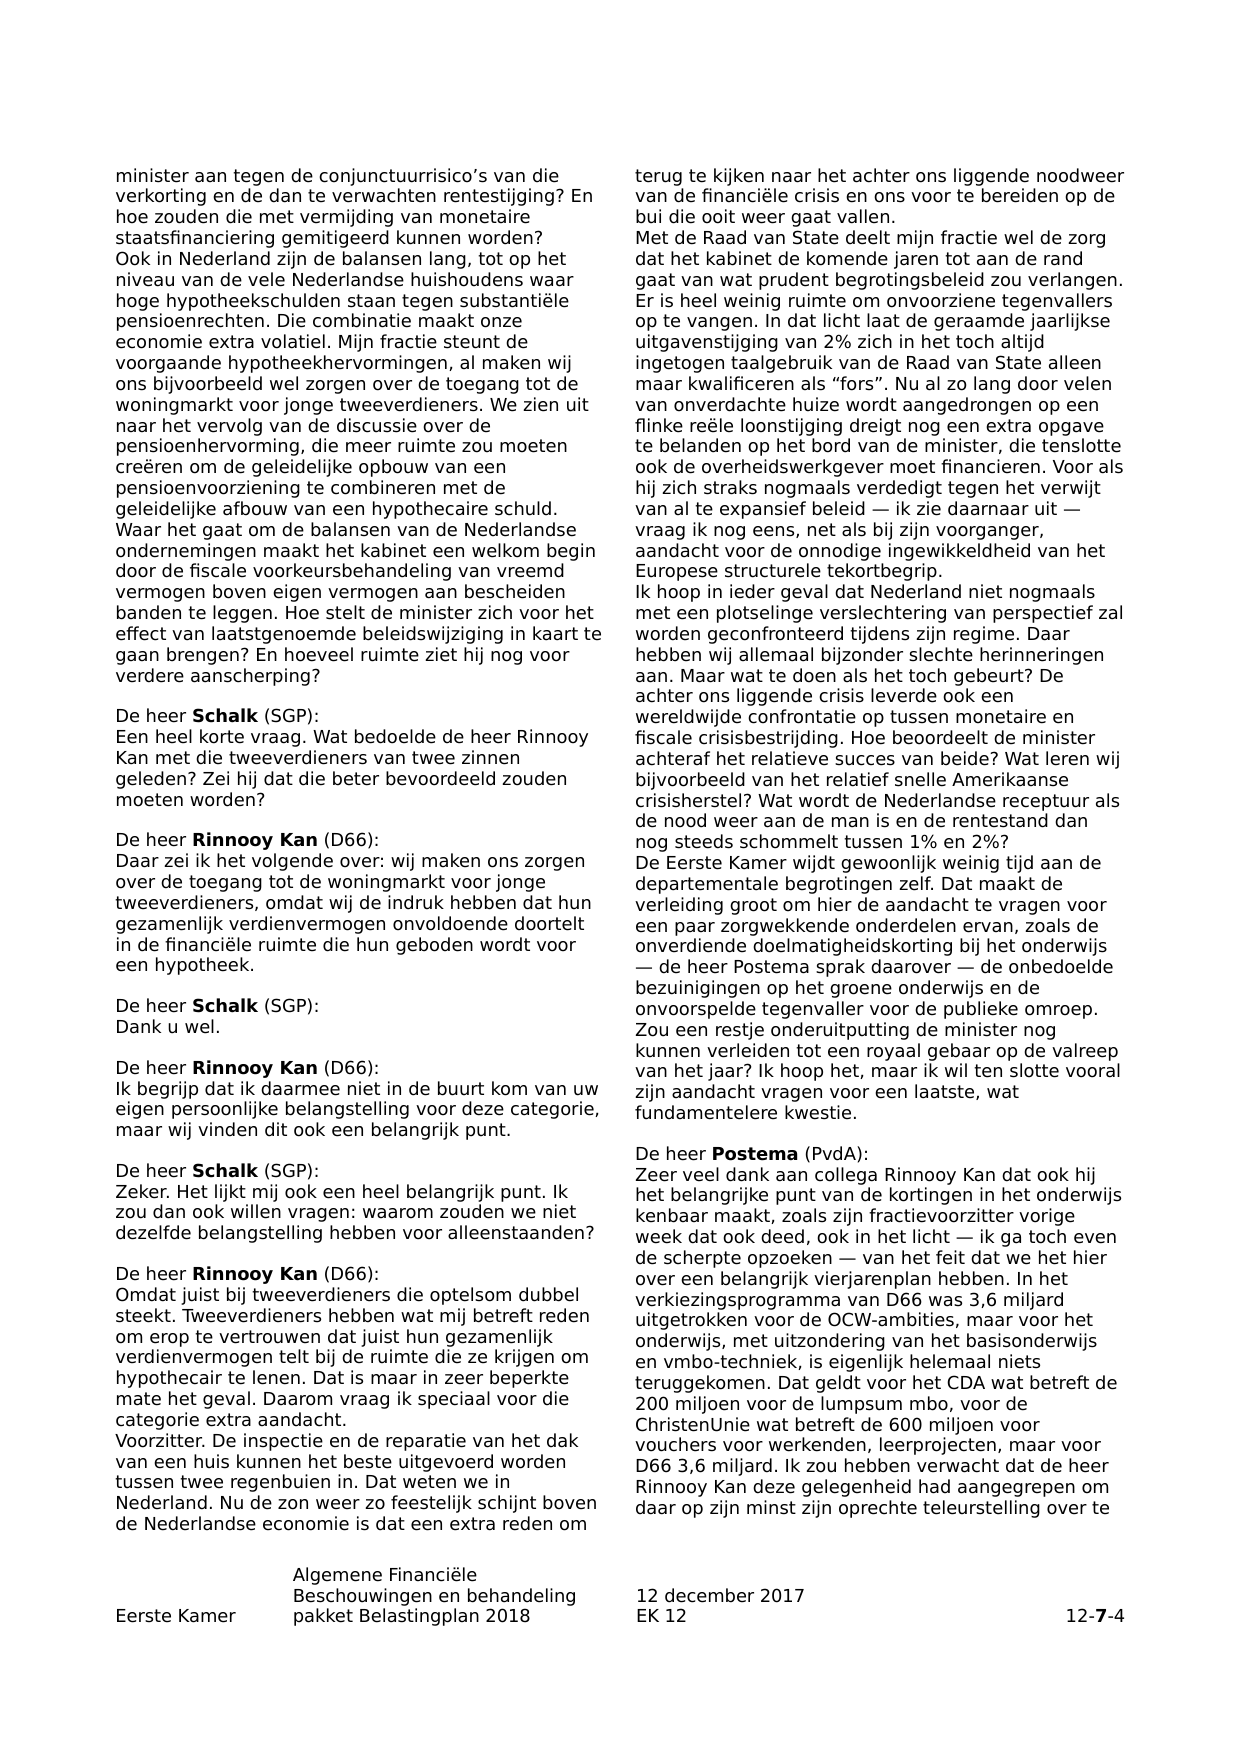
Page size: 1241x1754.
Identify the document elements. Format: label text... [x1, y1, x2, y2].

text Ook in Nederland zijn de balansen lang, tot op het niveau van de vele Nederlandse huishoudens waar hoge hypotheekschulden staan tegen substantiële pensioenrechten. Die combinatie maakt onze economie extra volatiel. Mijn fractie steunt de voorgaande hypotheekhervormingen, al maken wij ons bijvoorbeeld wel zorgen over de toegang tot de woningmarkt voor jonge tweeverdieners. We zien uit naar het vervolg van de discussie over de pensioenhervorming, die meer ruimte zou moeten creëren om de geleidelijke opbouw van een pensioenvoorziening te combineren met de geleidelijke afbouw van een hypothecaire schuld. Waar het gaat om de balansen van de Nederlandse ondernemingen maakt het kabinet een welkom begin door de fiscale voorkeursbehandeling van vreemd vermogen boven eigen vermogen aan bescheiden banden te leggen. Hoe stelt de minister zich voor het effect van laatstgenoemde beleidswijziging in kaart te gaan brengen? En hoeveel ruimte ziet hij nog voor verdere aanscherping? [115, 249, 605, 686]
text Zeker. Het lijkt mij ook een heel belangrijk punt. Ik zou dan ook willen vragen: waarom zouden we niet dezelfde belangstelling hebben voor alleenstaanden? [115, 1181, 605, 1244]
text terug te kijken naar het achter ons liggende noodweer van de financiële crisis en ons voor te bereiden op de bui die ooit weer gaat vallen. [635, 165, 1125, 228]
text Met de Raad van State deelt mijn fractie wel de zorg dat het kabinet de komende jaren tot aan de rand gaat van wat prudent begrotingsbeleid zou verlangen. Er is heel weinig ruimte om onvoorziene tegenvallers op te vangen. In dat licht laat de geraamde jaarlijkse uitgavenstijging van 2% zich in het toch altijd ingetogen taalgebruik van de Raad van State alleen maar kwalificeren als “fors”. Nu al zo lang door velen van onverdachte huize wordt aangedrongen op een flinke reële loonstijging dreigt nog een extra opgave te belanden op het bord van de minister, die tenslotte ook de overheidswerkgever moet financieren. Voor als hij zich straks nogmaals verdedigt tegen het verwijt van al te expansief beleid — ik zie daarnaar uit — vraag ik nog eens, net als bij zijn voorganger, aandacht voor de onnodige ingewikkeldheid van het Europese structurele tekortbegrip. [635, 228, 1125, 582]
text De heer Rinnooy Kan (D66): [115, 1264, 605, 1285]
text Dank u wel. [115, 1017, 605, 1037]
text De heer Rinnooy Kan (D66): [115, 830, 605, 851]
text Ik hoop in ieder geval dat Nederland niet nogmaals met een plotselinge verslechtering van perspectief zal worden geconfronteerd tijdens zijn regime. Daar hebben wij allemaal bijzonder slechte herinneringen aan. Maar wat te doen als het toch gebeurt? De achter ons liggende crisis leverde ook een wereldwijde confrontatie op tussen monetaire en fiscale crisisbestrijding. Hoe beoordeelt de minister achteraf het relatieve succes van beide? Wat leren wij bijvoorbeeld van het relatief snelle Amerikaanse crisisherstel? Wat wordt de Nederlandse receptuur als de nood weer aan de man is en de rentestand dan nog steeds schommelt tussen 1% en 2%? [635, 582, 1125, 853]
text Daar zei ik het volgende over: wij maken ons zorgen over de toegang tot de woningmarkt voor jonge tweeverdieners, omdat wij de indruk hebben dat hun gezamenlijk verdienvermogen onvoldoende doortelt in de financiële ruimte die hun geboden wordt voor een hypotheek. [115, 851, 605, 976]
text De heer Schalk (SGP): [115, 996, 605, 1017]
text De heer Rinnooy Kan (D66): [115, 1057, 605, 1078]
text Ik begrijp dat ik daarmee niet in de buurt kom van uw eigen persoonlijke belangstelling voor deze categorie, maar wij vinden dit ook een belangrijk punt. [115, 1078, 605, 1141]
text De Eerste Kamer wijdt gewoonlijk weinig tijd aan de departementale begrotingen zelf. Dat maakt de verleiding groot om hier de aandacht te vragen voor een paar zorgwekkende onderdelen ervan, zoals de onverdiende doelmatigheidskorting bij het onderwijs — de heer Postema sprak daarover — de onbedoelde bezuinigingen op het groene onderwijs en de onvoorspelde tegenvaller voor de publieke omroep. Zou een restje onderuitputting de minister nog kunnen verleiden tot een royaal gebaar op de valreep van het jaar? Ik hoop het, maar ik wil ten slotte vooral zijn aandacht vragen voor een laatste, wat fundamentelere kwestie. [635, 853, 1125, 1124]
text De heer Schalk (SGP): [115, 1161, 605, 1181]
text Zeer veel dank aan collega Rinnooy Kan dat ook hij het belangrijke punt van de kortingen in het onderwijs kenbaar maakt, zoals zijn fractievoorzitter vorige week dat ook deed, ook in het licht — ik ga toch even de scherpte opzoeken — van het feit dat we het hier over een belangrijk vierjarenplan hebben. In het verkiezingsprogramma van D66 was 3,6 miljard uitgetrokken voor de OCW-ambities, maar voor het onderwijs, met uitzondering van het basisonderwijs en vmbo-techniek, is eigenlijk helemaal niets teruggekomen. Dat geldt voor het CDA wat betreft de 200 miljoen voor de lumpsum mbo, voor de ChristenUnie wat betreft de 600 miljoen voor vouchers voor werkenden, leerprojecten, maar voor D66 3,6 miljard. Ik zou hebben verwacht dat de heer Rinnooy Kan deze gelegenheid had aangegrepen om daar op zijn minst zijn oprechte teleurstelling over te [635, 1164, 1125, 1518]
text De heer Postema (PvdA): [635, 1144, 1125, 1164]
text Omdat juist bij tweeverdieners die optelsom dubbel steekt. Tweeverdieners hebben wat mij betreft reden om erop te vertrouwen dat juist hun gezamenlijk verdienvermogen telt bij de ruimte die ze krijgen om hypothecair te lenen. Dat is maar in zeer beperkte mate het geval. Daarom vraag ik speciaal voor die categorie extra aandacht. [115, 1285, 605, 1431]
text De heer Schalk (SGP): [115, 706, 605, 727]
text Voorzitter. De inspectie en de reparatie van het dak van een huis kunnen het beste uitgevoerd worden tussen twee regenbuien in. Dat weten we in Nederland. Nu de zon weer zo feestelijk schijnt boven de Nederlandse economie is dat een extra reden om [115, 1431, 605, 1535]
text minister aan tegen de conjunctuurrisico’s van die verkorting en de dan te verwachten rentestijging? En hoe zouden die met vermijding van monetaire staatsfinanciering gemitigeerd kunnen worden? [115, 165, 605, 249]
text Een heel korte vraag. Wat bedoelde de heer Rinnooy Kan met die tweeverdieners van twee zinnen geleden? Zei hij dat die beter bevoordeeld zouden moeten worden? [115, 727, 605, 810]
